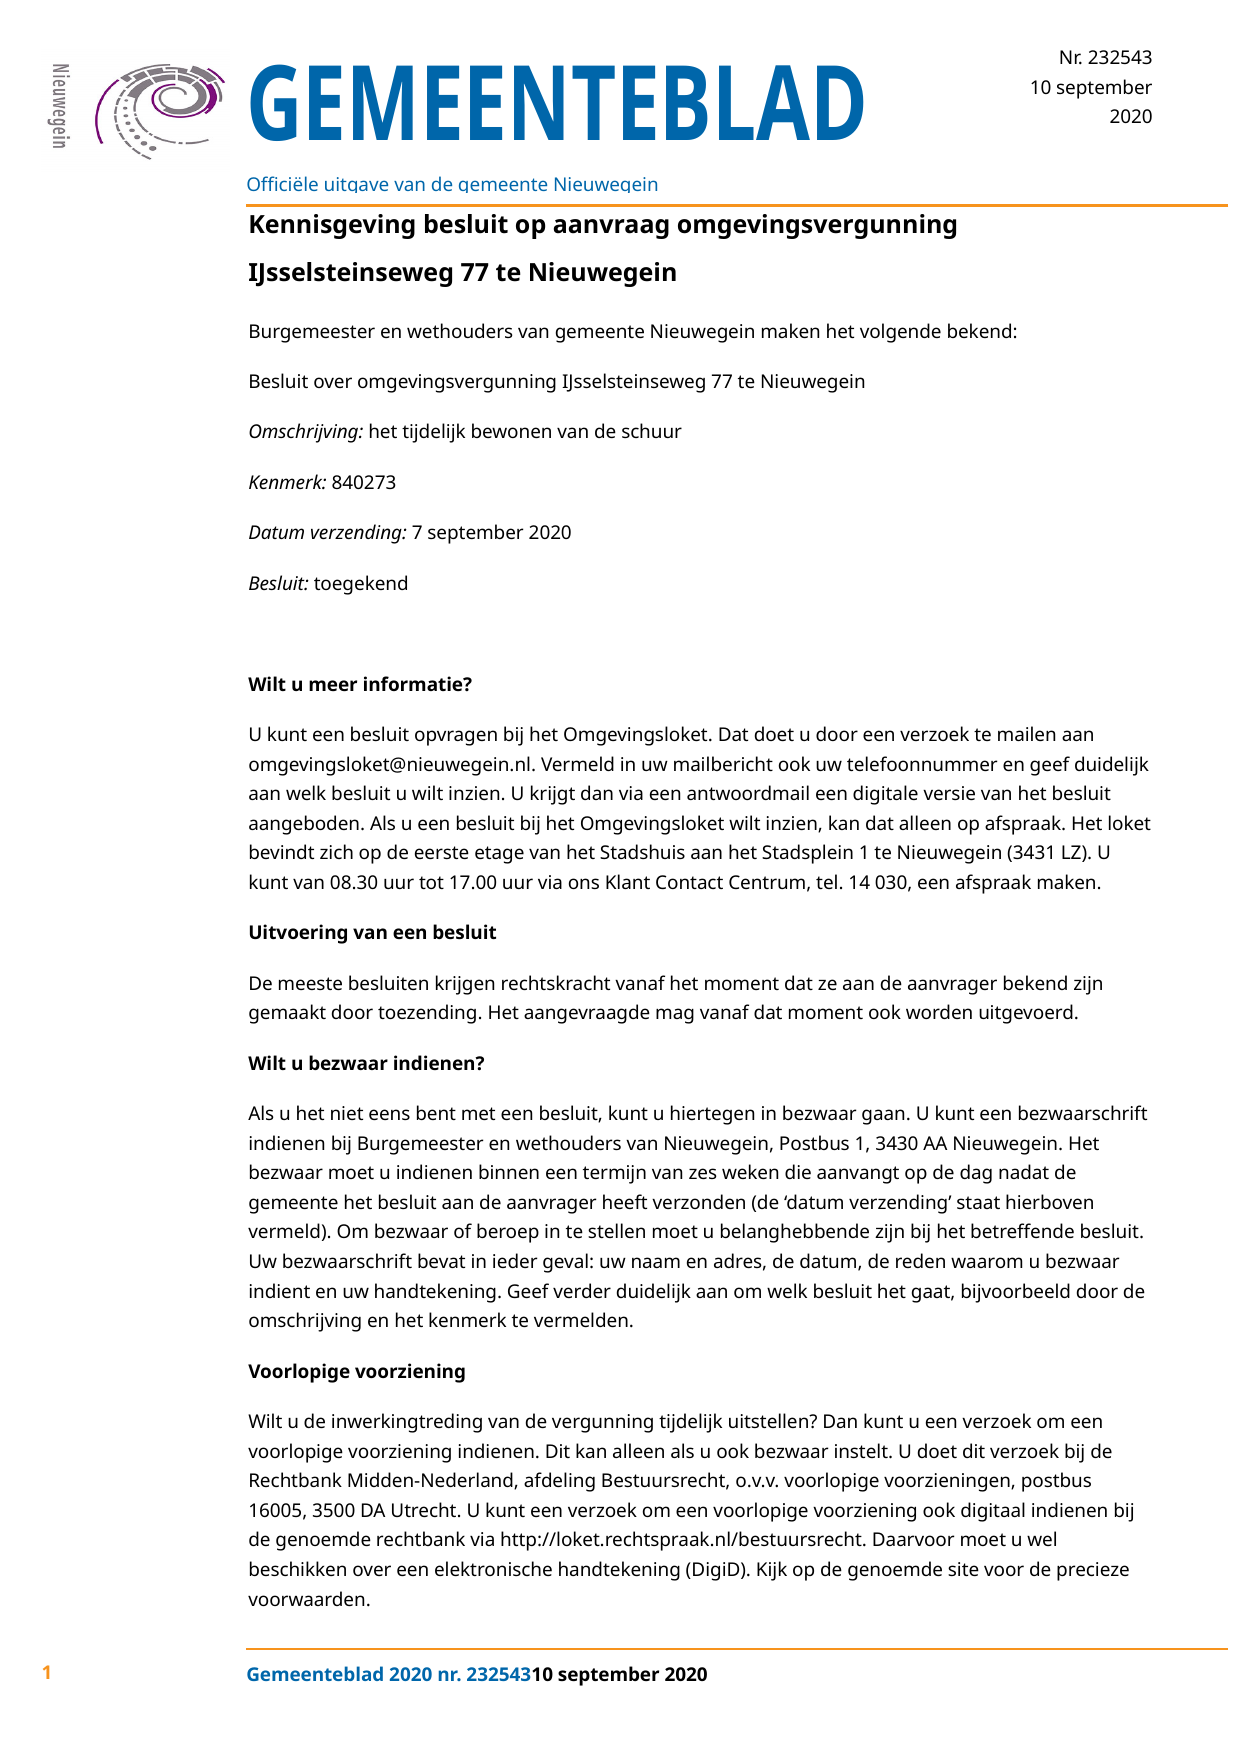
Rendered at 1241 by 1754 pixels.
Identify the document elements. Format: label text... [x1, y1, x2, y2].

text Omschrijving: het tijdelijk bewonen van de schuur [248, 419, 1152, 444]
text Besluit: toegekend [248, 570, 1152, 596]
text Kennisgeving besluit op aanvraag omgevingsvergunning IJsselsteinseweg 77 te Nieuwegein [248, 207, 1152, 288]
text Uitvoering van een besluit [248, 919, 1152, 945]
picture [41, 47, 231, 172]
text Besluit over omgevingsvergunning IJsselsteinseweg 77 te Nieuwegein [248, 368, 1152, 394]
text Voorlopige voorziening [248, 1358, 1152, 1384]
text Kenmerk: 840273 [248, 469, 1152, 495]
text Wilt u de inwerkingtreding van de vergunning tijdelijk uitstellen? Dan kunt u een verzoek om een voorlopige voorziening indienen. Dit kan alleen als u ook bezwaar instelt. U doet dit verzoek bij de Rechtbank Midden-Nederland, afdeling Bestuursrecht, o.v.v. voorlopige voorzieningen, postbus 16005, 3500 DA Utrecht. U kunt een verzoek om een voorlopige voorziening ook digitaal indienen bij de genoemde rechtbank via http://loket.rechtspraak.nl/bestuursrecht. Daarvoor moet u wel beschikken over een elektronische handtekening (DigiD). Kijk op de genoemde site voor de precieze voorwaarden. [248, 1408, 1152, 1612]
text Datum verzending: 7 september 2020 [248, 519, 1152, 545]
text Burgemeester en wethouders van gemeente Nieuwegein maken het volgende bekend: [248, 318, 1152, 344]
text Wilt u meer informatie? [248, 671, 1152, 697]
text Wilt u bezwaar indienen? [248, 1050, 1152, 1076]
text U kunt een besluit opvragen bij het Omgevingsloket. Dat doet u door een verzoek te mailen aan omgevingsloket@nieuwegein.nl. Vermeld in uw mailbericht ook uw telefoonnummer en geef duidelijk aan welk besluit u wilt inzien. U krijgt dan via een antwoordmail een digitale versie van het besluit aangeboden. Als u een besluit bij het Omgevingsloket wilt inzien, kan dat alleen op afspraak. Het loket bevindt zich op de eerste etage van het Stadshuis aan het Stadsplein 1 te Nieuwegein (3431 LZ). U kunt van 08.30 uur tot 17.00 uur via ons Klant Contact Centrum, tel. 14 030, een afspraak maken. [248, 721, 1152, 895]
text Als u het niet eens bent met een besluit, kunt u hiertegen in bezwaar gaan. U kunt een bezwaarschrift indienen bij Burgemeester en wethouders van Nieuwegein, Postbus 1, 3430 AA Nieuwegein. Het bezwaar moet u indienen binnen een termijn van zes weken die aanvangt op de dag nadat de gemeente het besluit aan de aanvrager heeft verzonden (de ‘datum verzending’ staat hierboven vermeld). Om bezwaar of beroep in te stellen moet u belanghebbende zijn bij het betreffende besluit. Uw bezwaarschrift bevat in ieder geval: uw naam en adres, de datum, de reden waarom u bezwaar indient en uw handtekening. Geef verder duidelijk aan om welk besluit het gaat, bijvoorbeeld door de omschrijving en het kenmerk te vermelden. [248, 1100, 1152, 1333]
text De meeste besluiten krijgen rechtskracht vanaf het moment dat ze aan de aanvrager bekend zijn gemaakt door toezending. Het aangevraagde mag vanaf dat moment ook worden uitgevoerd. [248, 970, 1152, 1025]
